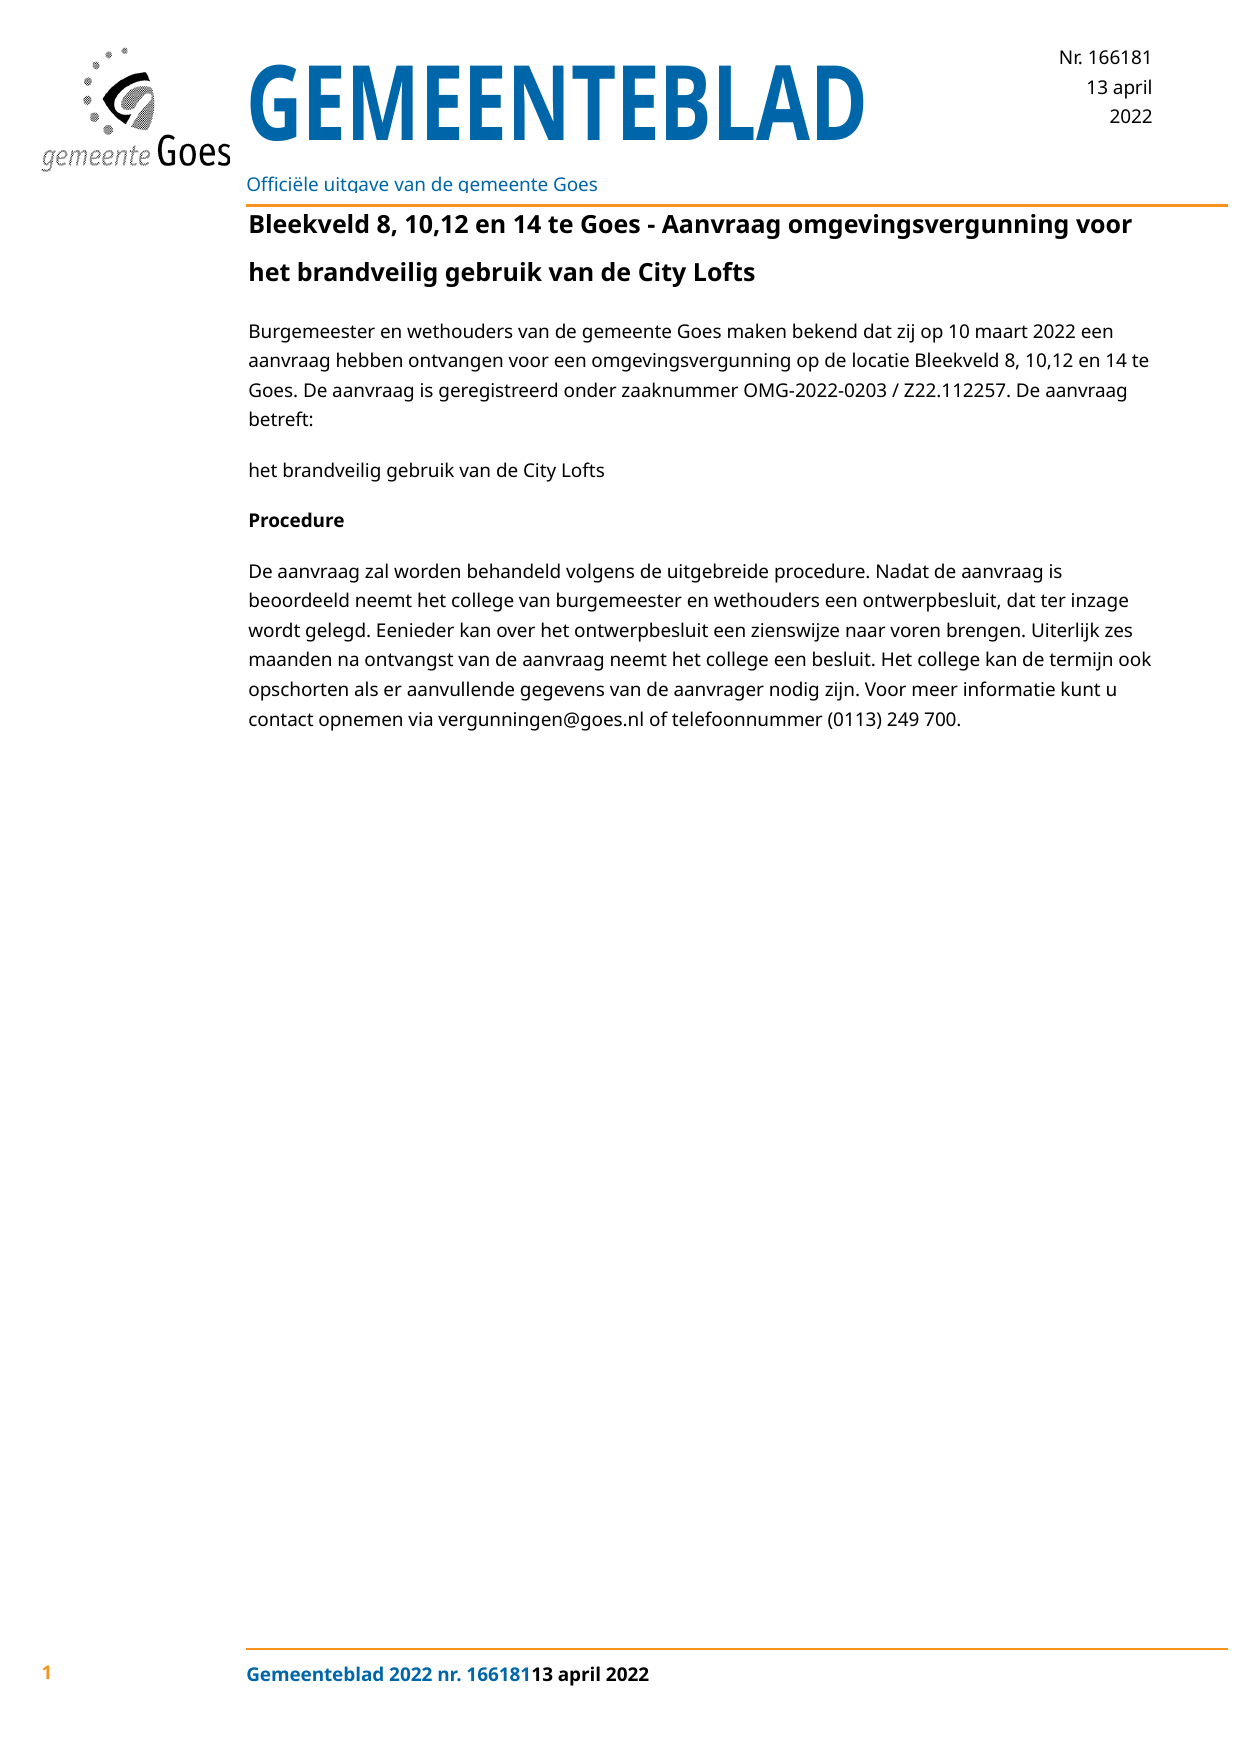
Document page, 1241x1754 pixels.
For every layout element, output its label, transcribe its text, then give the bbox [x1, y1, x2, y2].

text het brandveilig gebruik van de City Lofts [248, 457, 1152, 483]
text De aanvraag zal worden behandeld volgens de uitgebreide procedure. Nadat de aanvraag is beoordeeld neemt het college van burgemeester en wethouders een ontwerpbesluit, dat ter inzage wordt gelegd. Eenieder kan over het ontwerpbesluit een zienswijze naar voren brengen. Uiterlijk zes maanden na ontvangst van de aanvraag neemt het college een besluit. Het college kan de termijn ook opschorten als er aanvullende gegevens van de aanvrager nodig zijn. Voor meer informatie kunt u contact opnemen via vergunningen@goes.nl of telefoonnummer (0113) 249 700. [248, 558, 1152, 732]
picture [41, 47, 231, 172]
text Bleekveld 8, 10,12 en 14 te Goes - Aanvraag omgevingsvergunning voor het brandveilig gebruik van de City Lofts [248, 207, 1152, 288]
text Procedure [248, 507, 1152, 533]
text Burgemeester en wethouders van de gemeente Goes maken bekend dat zij op 10 maart 2022 een aanvraag hebben ontvangen voor een omgevingsvergunning op de locatie Bleekveld 8, 10,12 en 14 te Goes. De aanvraag is geregistreerd onder zaaknummer OMG-2022-0203 / Z22.112257. De aanvraag betreft: [248, 318, 1152, 432]
